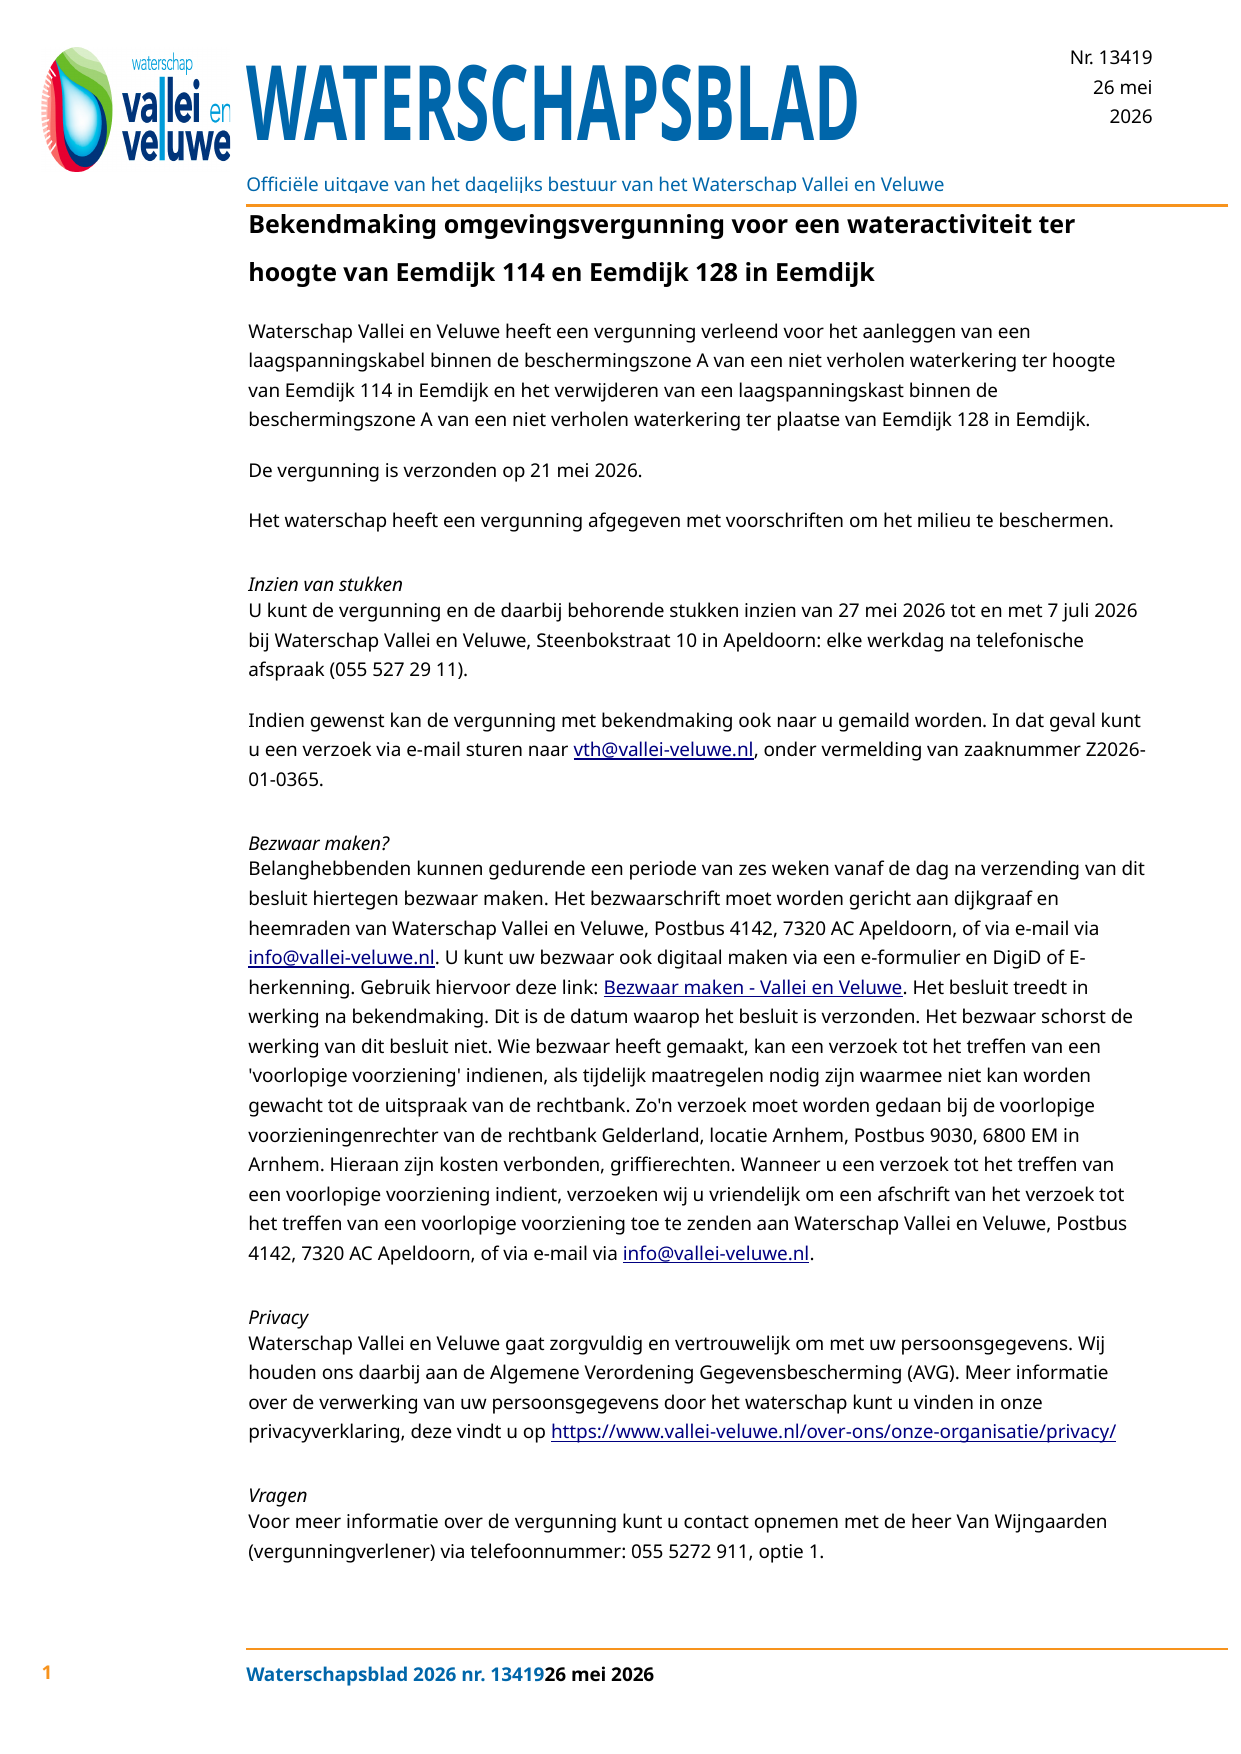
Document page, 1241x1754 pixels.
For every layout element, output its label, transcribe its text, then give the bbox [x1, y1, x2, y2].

text Belanghebbenden kunnen gedurende een periode van zes weken vanaf de dag na verzending van dit besluit hiertegen bezwaar maken. Het bezwaarschrift moet worden gericht aan dijkgraaf en heemraden van Waterschap Vallei en Veluwe, Postbus 4142, 7320 AC Apeldoorn, of via e-mail via info@vallei-veluwe.nl. U kunt uw bezwaar ook digitaal maken via een e-formulier en DigiD of E-herkenning. Gebruik hiervoor deze link: Bezwaar maken - Vallei en Veluwe. Het besluit treedt in werking na bekendmaking. Dit is de datum waarop het besluit is verzonden. Het bezwaar schorst de werking van dit besluit niet. Wie bezwaar heeft gemaakt, kan een verzoek tot het treffen van een 'voorlopige voorziening' indienen, als tijdelijk maatregelen nodig zijn waarmee niet kan worden gewacht tot de uitspraak van de rechtbank. Zo'n verzoek moet worden gedaan bij de voorlopige voorzieningenrechter van de rechtbank Gelderland, locatie Arnhem, Postbus 9030, 6800 EM in Arnhem. Hieraan zijn kosten verbonden, griffierechten. Wanneer u een verzoek tot het treffen van een voorlopige voorziening indient, verzoeken wij u vriendelijk om een afschrift van het verzoek tot het treffen van een voorlopige voorziening toe te zenden aan Waterschap Vallei en Veluwe, Postbus 4142, 7320 AC Apeldoorn, of via e-mail via info@vallei-veluwe.nl. [248, 856, 1152, 1266]
text Inzien van stukken [248, 571, 1152, 597]
text Indien gewenst kan de vergunning met bekendmaking ook naar u gemaild worden. In dat geval kunt u een verzoek via e-mail sturen naar vth@vallei-veluwe.nl, onder vermelding van zaaknummer Z2026-01-0365. [248, 707, 1152, 792]
text De vergunning is verzonden op 21 mei 2026. [248, 457, 1152, 483]
text Voor meer informatie over de vergunning kunt u contact opnemen met de heer Van Wijngaarden (vergunningverlener) via telefoonnummer: 055 5272 911, optie 1. [248, 1508, 1152, 1564]
text Waterschap Vallei en Veluwe heeft een vergunning verleend voor het aanleggen van een laagspanningskabel binnen de beschermingszone A van een niet verholen waterkering ter hoogte van Eemdijk 114 in Eemdijk en het verwijderen van een laagspanningskast binnen de beschermingszone A van een niet verholen waterkering ter plaatse van Eemdijk 128 in Eemdijk. [248, 318, 1152, 432]
text Waterschap Vallei en Veluwe gaat zorgvuldig en vertrouwelijk om met uw persoonsgegevens. Wij houden ons daarbij aan de Algemene Verordening Gegevensbescherming (AVG). Meer informatie over de verwerking van uw persoonsgegevens door het waterschap kunt u vinden in onze privacyverklaring, deze vindt u op https://www.vallei-veluwe.nl/over-ons/onze-organisatie/privacy/ [248, 1330, 1152, 1444]
text Vragen [248, 1483, 1152, 1508]
text Privacy [248, 1304, 1152, 1330]
text Bezwaar maken? [248, 830, 1152, 856]
text U kunt de vergunning en de daarbij behorende stukken inzien van 27 mei 2026 tot en met 7 juli 2026 bij Waterschap Vallei en Veluwe, Steenbokstraat 10 in Apeldoorn: elke werkdag na telefonische afspraak (055 527 29 11). [248, 597, 1152, 682]
text Het waterschap heeft een vergunning afgegeven met voorschriften om het milieu te beschermen. [248, 507, 1152, 533]
text Bekendmaking omgevingsvergunning voor een wateractiviteit ter hoogte van Eemdijk 114 en Eemdijk 128 in Eemdijk [248, 207, 1152, 288]
picture [41, 47, 231, 172]
